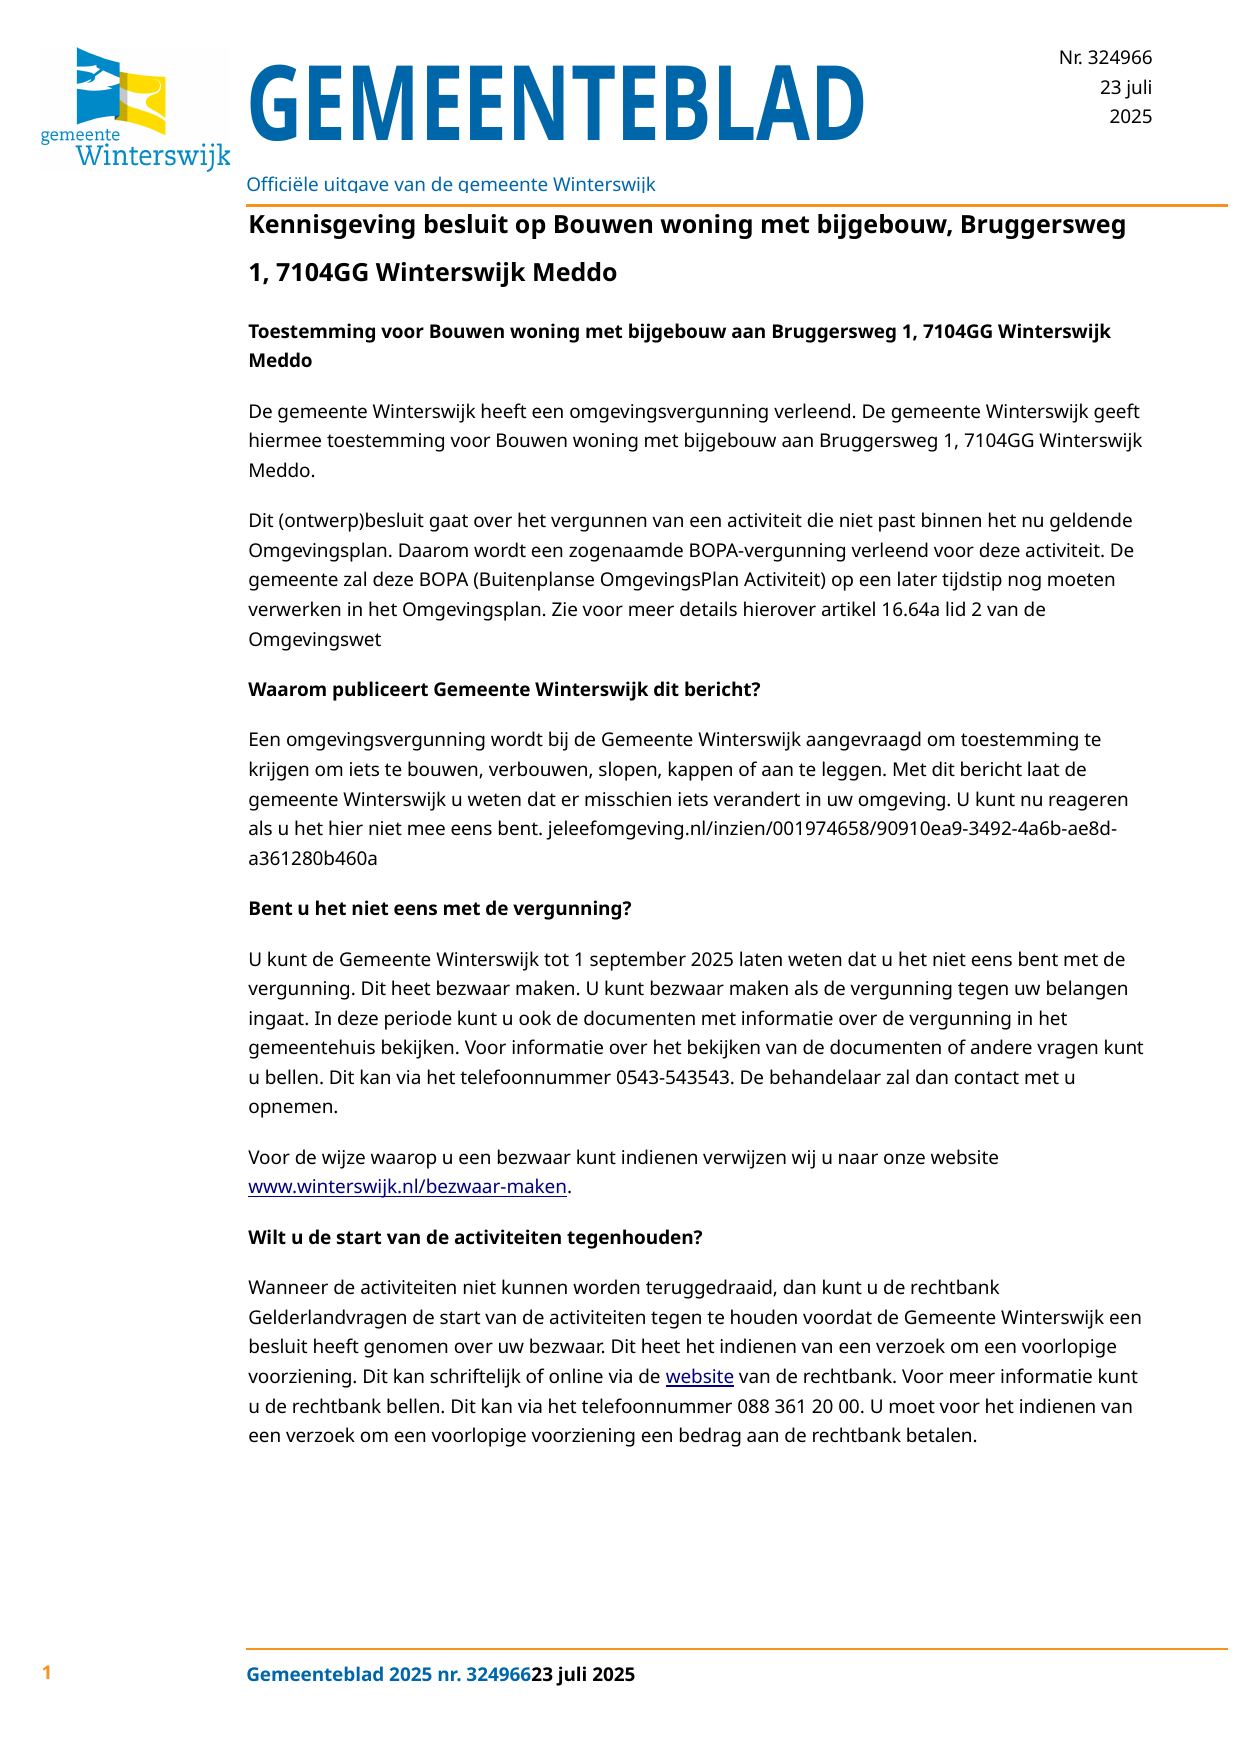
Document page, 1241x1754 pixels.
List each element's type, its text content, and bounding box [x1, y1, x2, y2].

text Dit (ontwerp)besluit gaat over het vergunnen van een activiteit die niet past binnen het nu geldende Omgevingsplan. Daarom wordt een zogenaamde BOPA-vergunning verleend voor deze activiteit. De gemeente zal deze BOPA (Buitenplanse OmgevingsPlan Activiteit) op een later tijdstip nog moeten verwerken in het Omgevingsplan. Zie voor meer details hierover artikel 16.64a lid 2 van de Omgevingswet [248, 507, 1152, 652]
text De gemeente Winterswijk heeft een omgevingsvergunning verleend. De gemeente Winterswijk geeft hiermee toestemming voor Bouwen woning met bijgebouw aan Bruggersweg 1, 7104GG Winterswijk Meddo. [248, 398, 1152, 483]
text Bent u het niet eens met de vergunning? [248, 895, 1152, 921]
text Toestemming voor Bouwen woning met bijgebouw aan Bruggersweg 1, 7104GG Winterswijk Meddo [248, 318, 1152, 373]
text Voor de wijze waarop u een bezwaar kunt indienen verwijzen wij u naar onze website www.winterswijk.nl/bezwaar-maken. [248, 1144, 1152, 1199]
text Wanneer de activiteiten niet kunnen worden teruggedraaid, dan kunt u de rechtbank Gelderlandvragen de start van de activiteiten tegen te houden voordat de Gemeente Winterswijk een besluit heeft genomen over uw bezwaar. Dit heet het indienen van een verzoek om een voorlopige voorziening. Dit kan schriftelijk of online via de website van de rechtbank. Voor meer informatie kunt u de rechtbank bellen. Dit kan via het telefoonnummer 088 361 20 00. U moet voor het indienen van een verzoek om een voorlopige voorziening een bedrag aan de rechtbank betalen. [248, 1274, 1152, 1448]
picture [225, 153, 231, 162]
text U kunt de Gemeente Winterswijk tot 1 september 2025 laten weten dat u het niet eens bent met de vergunning. Dit heet bezwaar maken. U kunt bezwaar maken als de vergunning tegen uw belangen ingaat. In deze periode kunt u ook de documenten met informatie over de vergunning in het gemeentehuis bekijken. Voor informatie over het bekijken van de documenten of andere vragen kunt u bellen. Dit kan via het telefoonnummer 0543-543543. De behandelaar zal dan contact met u opnemen. [248, 946, 1152, 1119]
text Een omgevingsvergunning wordt bij de Gemeente Winterswijk aangevraagd om toestemming te krijgen om iets te bouwen, verbouwen, slopen, kappen of aan te leggen. Met dit bericht laat de gemeente Winterswijk u weten dat er misschien iets verandert in uw omgeving. U kunt nu reageren als u het hier niet mee eens bent. jeleefomgeving.nl/inzien/001974658/90910ea9-3492-4a6b-ae8d-a361280b460a [248, 727, 1152, 871]
text Waarom publiceert Gemeente Winterswijk dit bericht? [248, 676, 1152, 702]
text Wilt u de start van de activiteiten tegenhouden? [248, 1224, 1152, 1250]
text Kennisgeving besluit op Bouwen woning met bijgebouw, Bruggersweg 1, 7104GG Winterswijk Meddo [248, 207, 1152, 288]
picture [41, 47, 231, 172]
